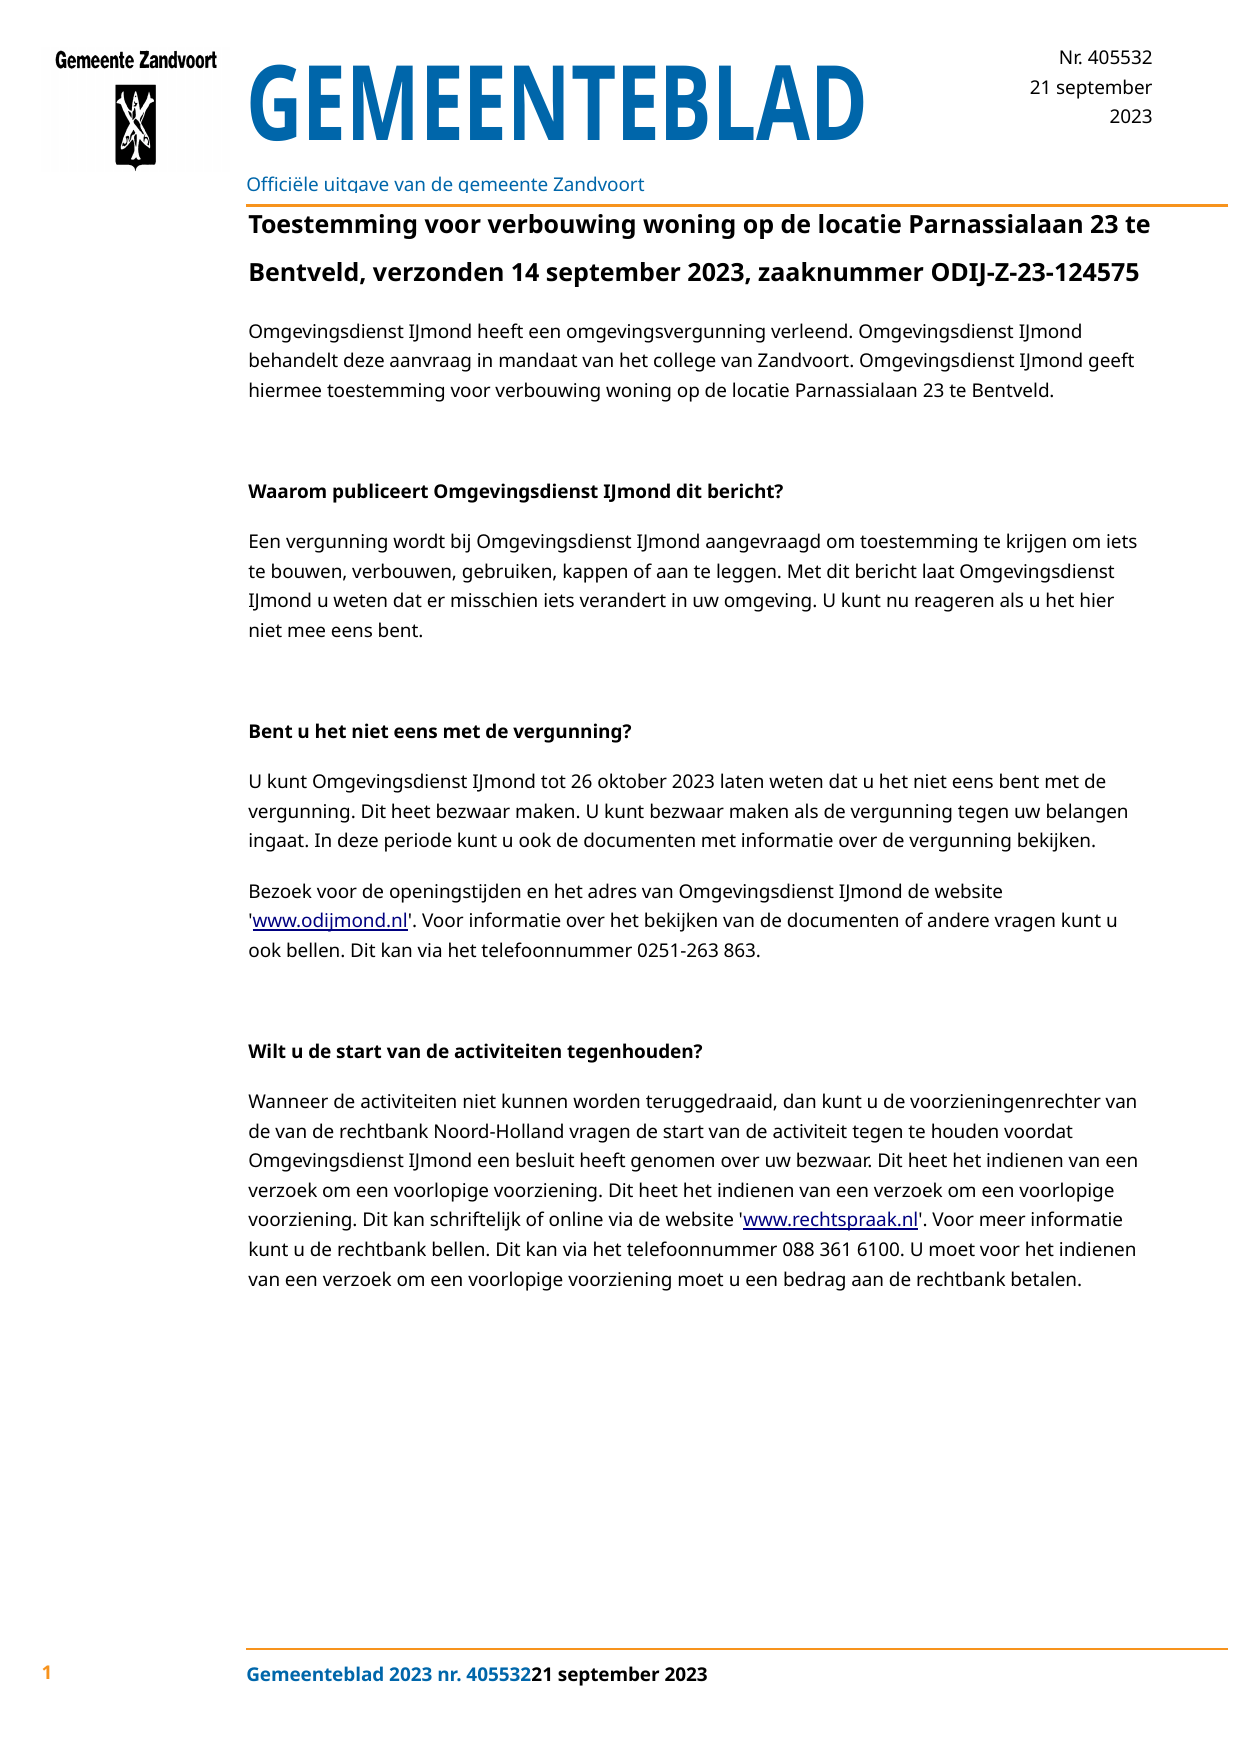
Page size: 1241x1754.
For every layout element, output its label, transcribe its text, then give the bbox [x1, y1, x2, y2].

text Wanneer de activiteiten niet kunnen worden teruggedraaid, dan kunt u de voorzieningenrechter van de van de rechtbank Noord-Holland vragen de start van de activiteit tegen te houden voordat Omgevingsdienst IJmond een besluit heeft genomen over uw bezwaar. Dit heet het indienen van een verzoek om een voorlopige voorziening. Dit heet het indienen van een verzoek om een voorlopige voorziening. Dit kan schriftelijk of online via de website 'www.rechtspraak.nl'. Voor meer informatie kunt u de rechtbank bellen. Dit kan via het telefoonnummer 088 361 6100. U moet voor het indienen van een verzoek om een voorlopige voorziening moet u een bedrag aan de rechtbank betalen. [248, 1088, 1152, 1292]
text Wilt u de start van de activiteiten tegenhouden? [248, 1038, 1152, 1064]
text U kunt Omgevingsdienst IJmond tot 26 oktober 2023 laten weten dat u het niet eens bent met de vergunning. Dit heet bezwaar maken. U kunt bezwaar maken als de vergunning tegen uw belangen ingaat. In deze periode kunt u ook de documenten met informatie over de vergunning bekijken. [248, 768, 1152, 853]
text Een vergunning wordt bij Omgevingsdienst IJmond aangevraagd om toestemming te krijgen om iets te bouwen, verbouwen, gebruiken, kappen of aan te leggen. Met dit bericht laat Omgevingsdienst IJmond u weten dat er misschien iets verandert in uw omgeving. U kunt nu reageren als u het hier niet mee eens bent. [248, 528, 1152, 643]
text Omgevingsdienst IJmond heeft een omgevingsvergunning verleend. Omgevingsdienst IJmond behandelt deze aanvraag in mandaat van het college van Zandvoort. Omgevingsdienst IJmond geeft hiermee toestemming voor verbouwing woning op de locatie Parnassialaan 23 te Bentveld. [248, 318, 1152, 403]
text Toestemming voor verbouwing woning op de locatie Parnassialaan 23 te Bentveld, verzonden 14 september 2023, zaaknummer ODIJ-Z-23-124575 [248, 207, 1152, 288]
text Waarom publiceert Omgevingsdienst IJmond dit bericht? [248, 478, 1152, 504]
text Bent u het niet eens met de vergunning? [248, 718, 1152, 744]
picture [41, 47, 231, 172]
text Bezoek voor de openingstijden en het adres van Omgevingsdienst IJmond de website 'www.odijmond.nl'. Voor informatie over het bekijken van de documenten of andere vragen kunt u ook bellen. Dit kan via het telefoonnummer 0251-263 863. [248, 878, 1152, 963]
